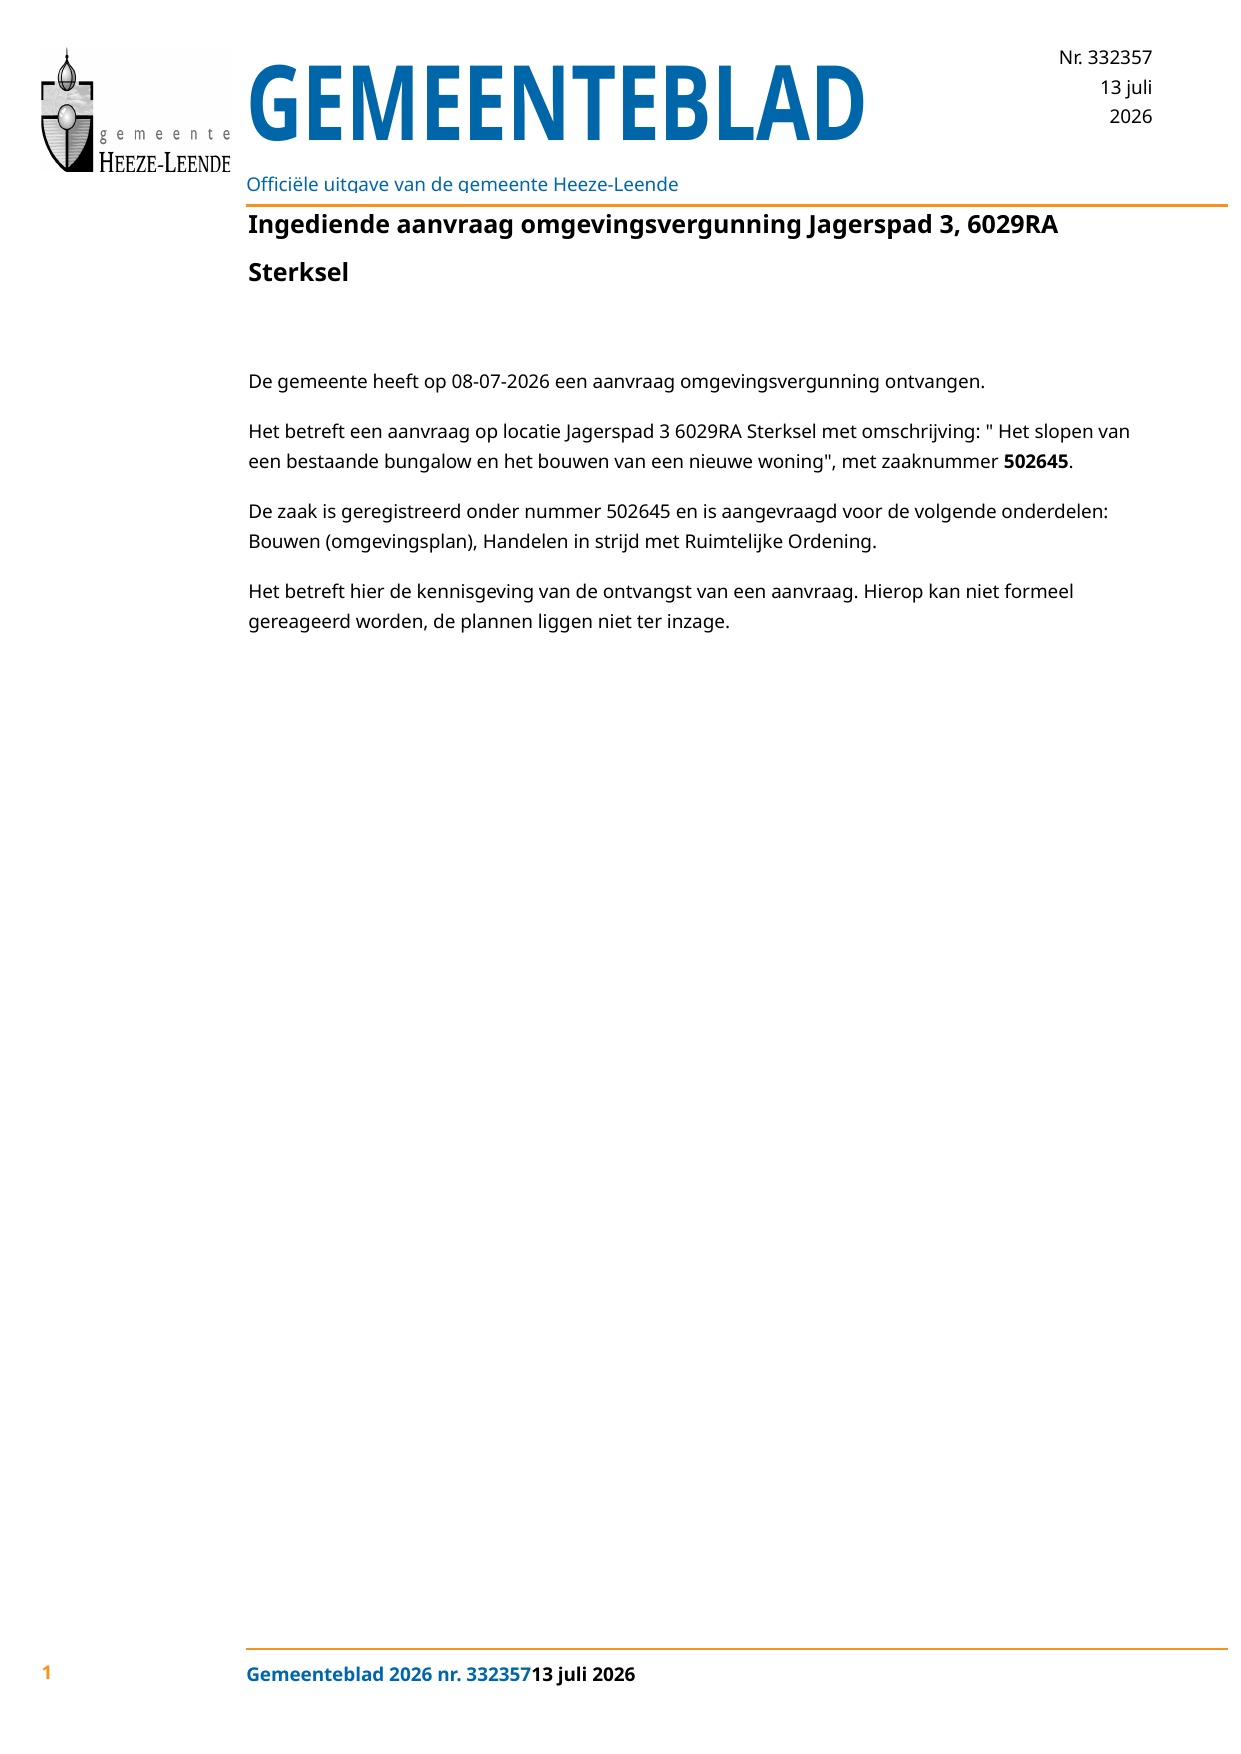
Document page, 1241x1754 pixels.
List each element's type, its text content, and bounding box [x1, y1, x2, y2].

text Het betreft een aanvraag op locatie Jagerspad 3 6029RA Sterksel met omschrijving: " Het slopen van een bestaande bungalow en het bouwen van een nieuwe woning", met zaaknummer 502645. [248, 419, 1152, 474]
picture [41, 47, 231, 172]
text De zaak is geregistreerd onder nummer 502645 en is aangevraagd voor de volgende onderdelen: Bouwen (omgevingsplan), Handelen in strijd met Ruimtelijke Ordening. [248, 499, 1152, 554]
text Het betreft hier de kennisgeving van de ontvangst van een aanvraag. Hierop kan niet formeel gereageerd worden, de plannen liggen niet ter inzage. [248, 579, 1152, 634]
text De gemeente heeft op 08-07-2026 een aanvraag omgevingsvergunning ontvangen. [248, 368, 1152, 394]
text Ingediende aanvraag omgevingsvergunning Jagerspad 3, 6029RA Sterksel [248, 207, 1152, 288]
